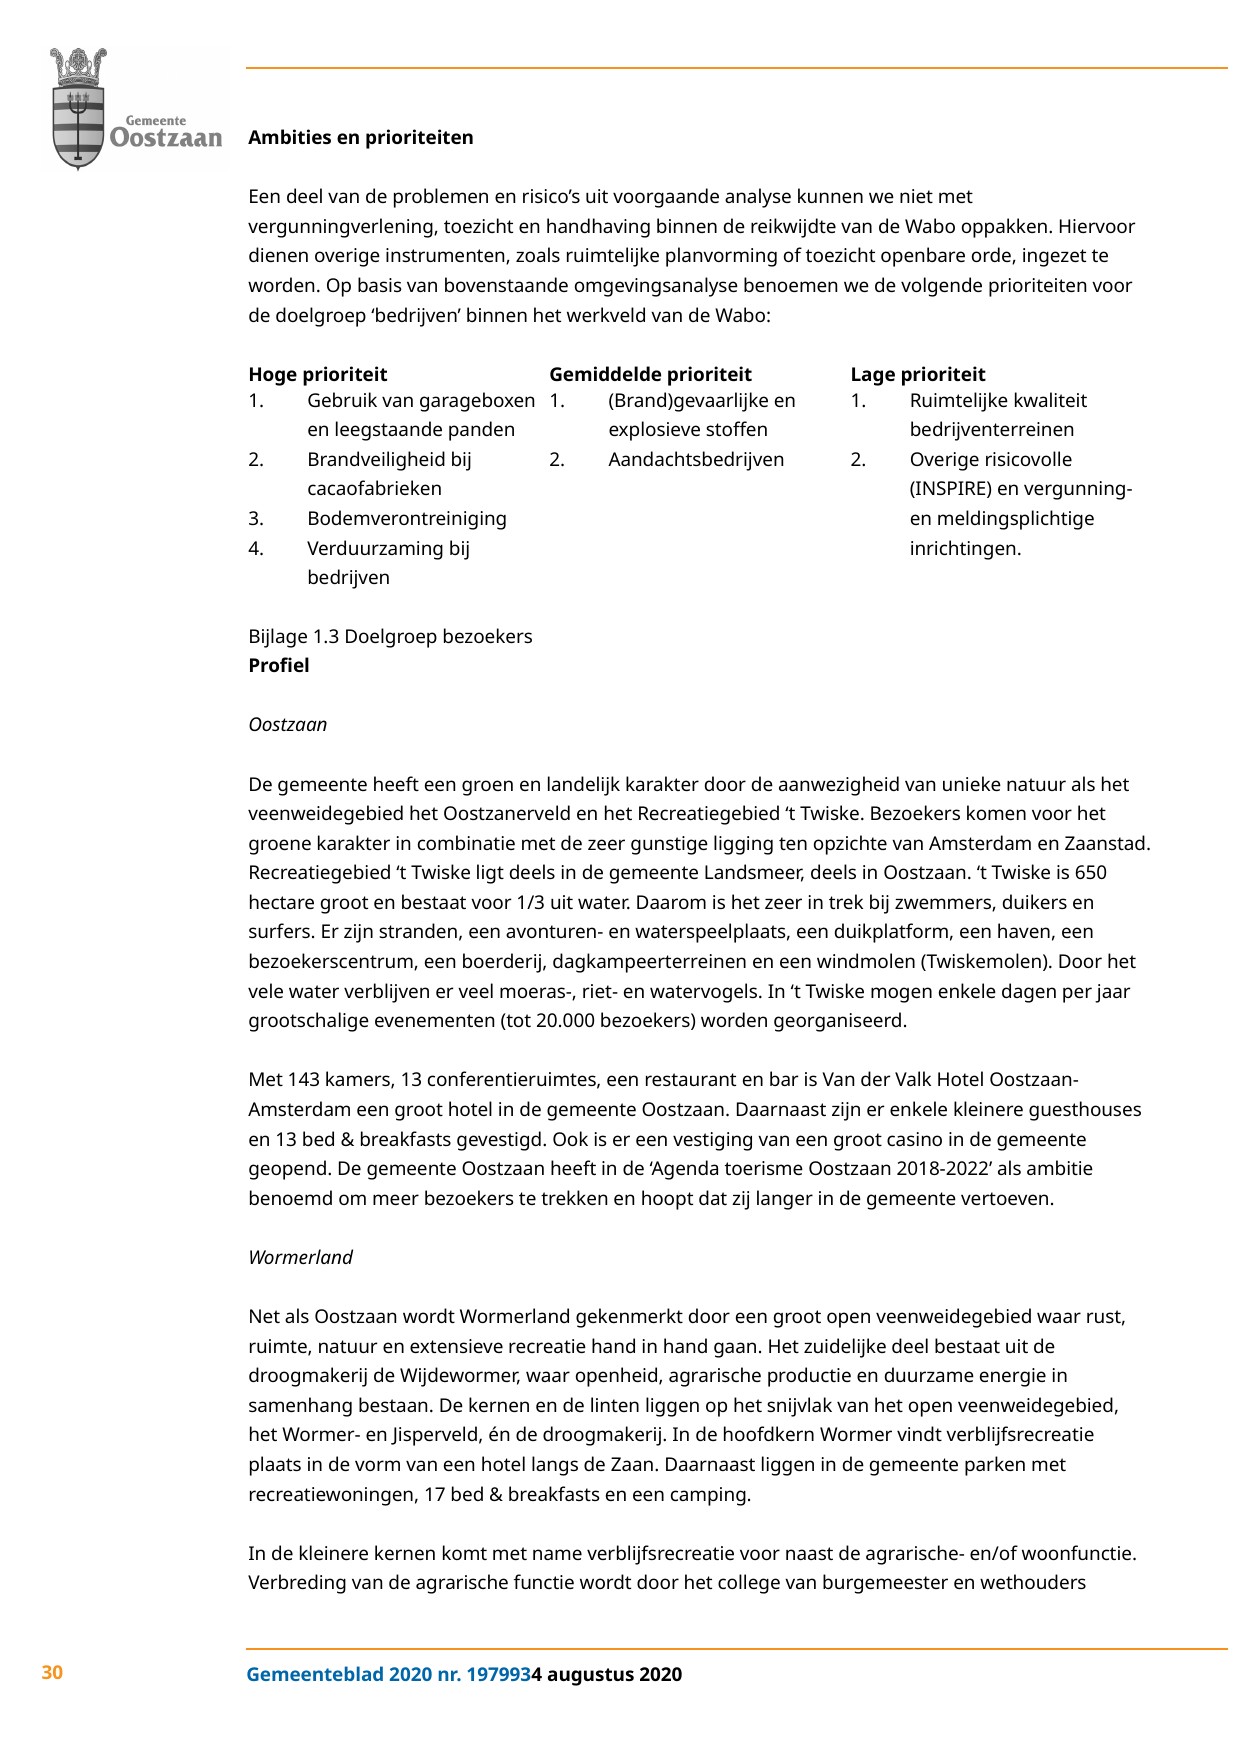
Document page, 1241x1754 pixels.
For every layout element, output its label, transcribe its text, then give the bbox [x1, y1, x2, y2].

table_header Lage prioriteit [850, 361, 1152, 387]
table_cell (Brand)gevaarlijke en explosieve stoffen Aandachtsbedrijven [549, 387, 850, 590]
text Oostzaan [248, 712, 1152, 737]
text Bijlage 1.3 Doelgroep bezoekers [248, 623, 1152, 649]
table_header Hoge prioriteit [248, 361, 549, 387]
text Ambities en prioriteiten [248, 124, 1152, 150]
text Net als Oostzaan wordt Wormerland gekenmerkt door een groot open veenweidegebied waar rust, ruimte, natuur en extensieve recreatie hand in hand gaan. Het zuidelijke deel bestaat uit de droogmakerij de Wijdewormer, waar openheid, agrarische productie en duurzame energie in samenhang bestaan. De kernen en de linten liggen op het snijvlak van het open veenweidegebied, het Wormer- en Jisperveld, én de droogmakerij. In de hoofdkern Wormer vindt verblijfsrecreatie plaats in de vorm van een hotel langs de Zaan. Daarnaast liggen in de gemeente parken met recreatiewoningen, 17 bed & breakfasts en een camping. [248, 1303, 1152, 1507]
text In de kleinere kernen komt met name verblijfsrecreatie voor naast de agrarische- en/of woonfunctie. Verbreding van de agrarische functie wordt door het college van burgemeester en wethouders [248, 1540, 1152, 1595]
table_header Gemiddelde prioriteit [549, 361, 850, 387]
text Wormerland [248, 1244, 1152, 1270]
text Een deel van de problemen en risico’s uit voorgaande analyse kunnen we niet met vergunningverlening, toezicht en handhaving binnen de reikwijdte van de Wabo oppakken. Hiervoor dienen overige instrumenten, zoals ruimtelijke planvorming of toezicht openbare orde, ingezet te worden. Op basis van bovenstaande omgevingsanalyse benoemen we de volgende prioriteiten voor de doelgroep ‘bedrijven’ binnen het werkveld van de Wabo: [248, 183, 1152, 328]
picture [41, 47, 231, 172]
text Met 143 kamers, 13 conferentieruimtes, een restaurant en bar is Van der Valk Hotel Oostzaan-Amsterdam een groot hotel in de gemeente Oostzaan. Daarnaast zijn er enkele kleinere guesthouses en 13 bed & breakfasts gevestigd. Ook is er een vestiging van een groot casino in de gemeente geopend. De gemeente Oostzaan heeft in de ‘Agenda toerisme Oostzaan 2018-2022’ als ambitie benoemd om meer bezoekers te trekken en hoopt dat zij langer in de gemeente vertoeven. [248, 1067, 1152, 1211]
table_cell Gebruik van garageboxen en leegstaande panden Brandveiligheid bij cacaofabrieken Bodemverontreiniging Verduurzaming bij bedrijven [248, 387, 549, 590]
table_cell Ruimtelijke kwaliteit bedrijventerreinen Overige risicovolle (INSPIRE) en vergunning- en meldingsplichtige inrichtingen. [850, 387, 1152, 590]
text Profiel [248, 652, 1152, 678]
text De gemeente heeft een groen en landelijk karakter door de aanwezigheid van unieke natuur als het veenweidegebied het Oostzanerveld en het Recreatiegebied ‘t Twiske. Bezoekers komen voor het groene karakter in combinatie met de zeer gunstige ligging ten opzichte van Amsterdam en Zaanstad. Recreatiegebied ‘t Twiske ligt deels in de gemeente Landsmeer, deels in Oostzaan. ‘t Twiske is 650 hectare groot en bestaat voor 1/3 uit water. Daarom is het zeer in trek bij zwemmers, duikers en surfers. Er zijn stranden, een avonturen- en waterspeelplaats, een duikplatform, een haven, een bezoekerscentrum, een boerderij, dagkampeerterreinen en een windmolen (Twiskemolen). Door het vele water verblijven er veel moeras-, riet- en watervogels. In ‘t Twiske mogen enkele dagen per jaar grootschalige evenementen (tot 20.000 bezoekers) worden georganiseerd. [248, 771, 1152, 1033]
